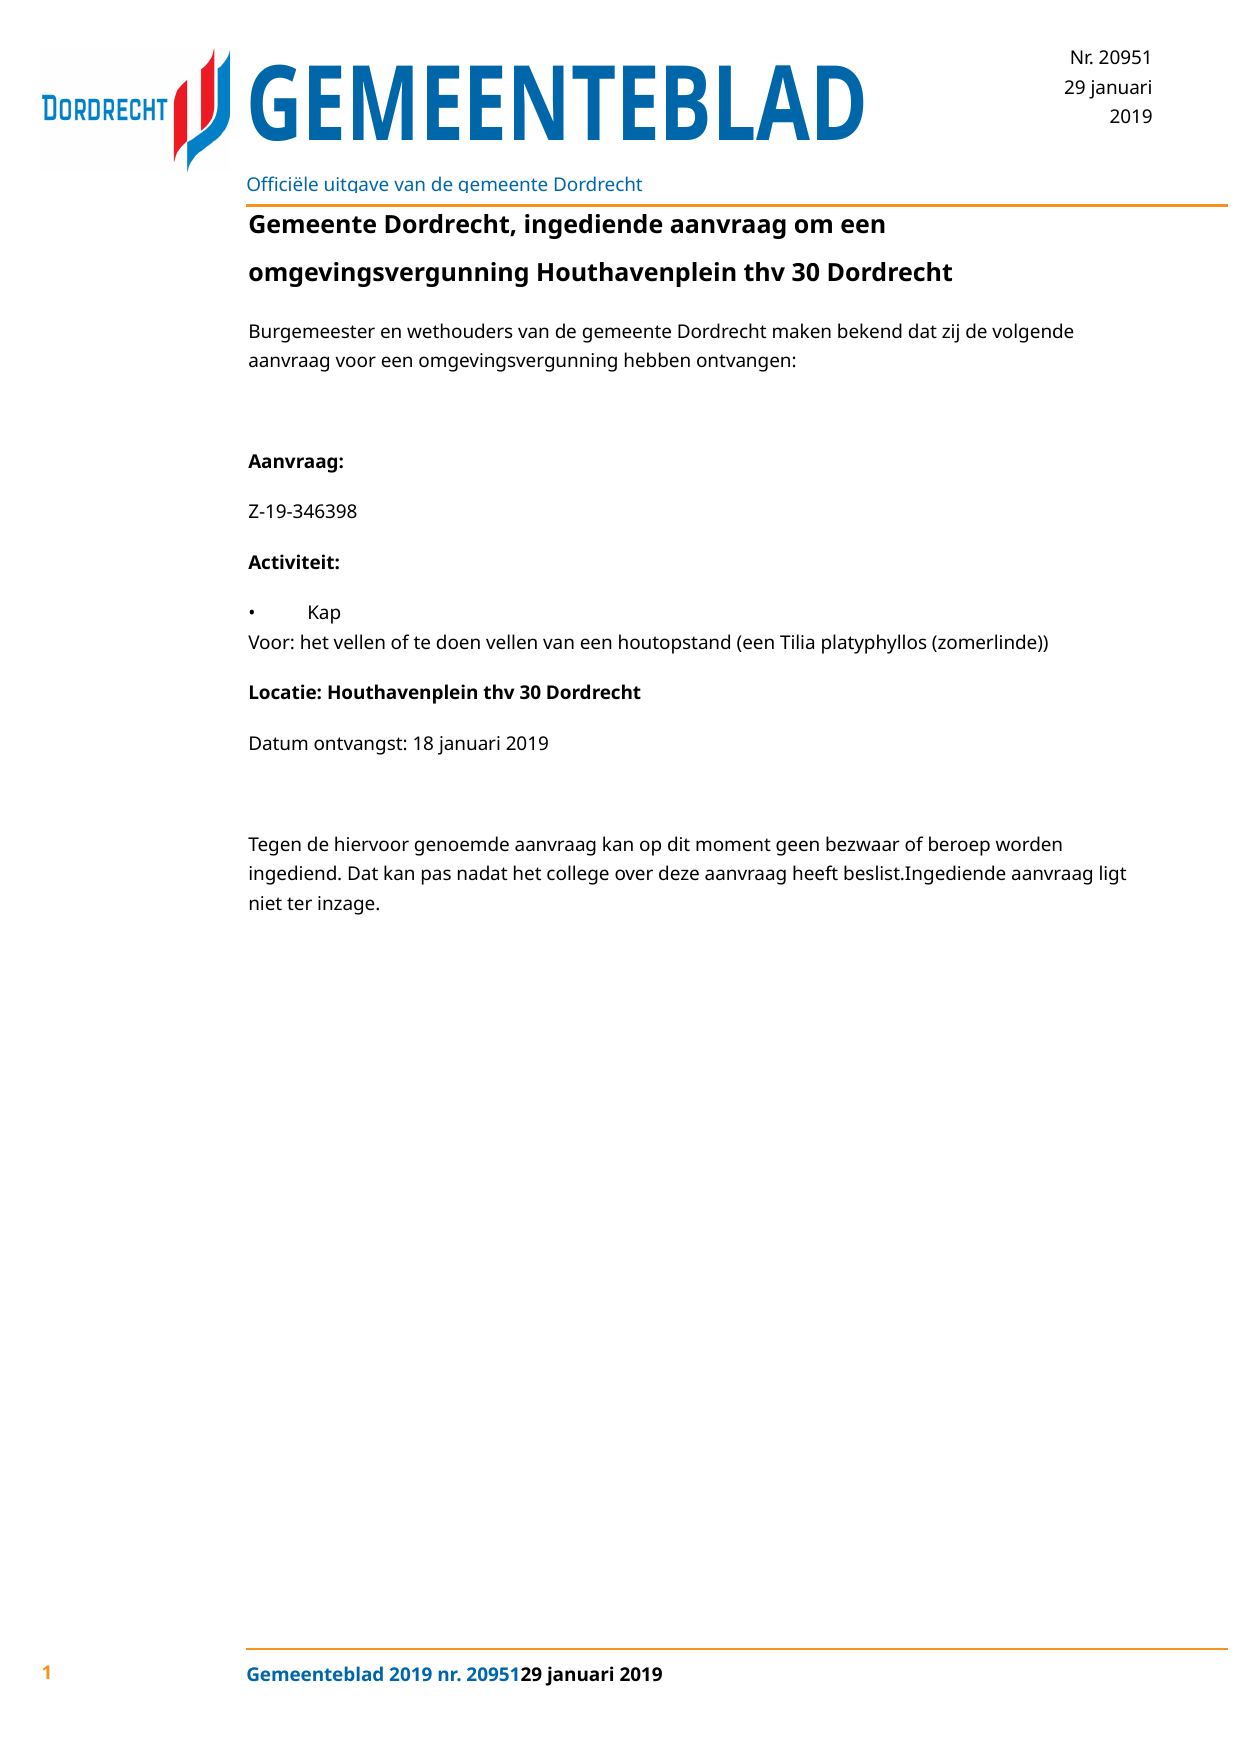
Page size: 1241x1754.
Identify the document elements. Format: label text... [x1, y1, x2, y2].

picture [41, 47, 231, 172]
text Z-19-346398 [248, 499, 1152, 524]
text Voor: het vellen of te doen vellen van een houtopstand (een Tilia platyphyllos (zomerlinde)) [248, 629, 1152, 655]
list Kap [248, 599, 1152, 625]
text Activiteit: [248, 549, 1152, 575]
text Datum ontvangst: 18 januari 2019 [248, 730, 1152, 756]
text Locatie: Houthavenplein thv 30 Dordrecht [248, 679, 1152, 705]
text Tegen de hiervoor genoemde aanvraag kan op dit moment geen bezwaar of beroep worden ingediend. Dat kan pas nadat het college over deze aanvraag heeft beslist.Ingediende aanvraag ligt niet ter inzage. [248, 831, 1152, 916]
text Aanvraag: [248, 448, 1152, 474]
text Burgemeester en wethouders van de gemeente Dordrecht maken bekend dat zij de volgende aanvraag voor een omgevingsvergunning hebben ontvangen: [248, 318, 1152, 373]
text Gemeente Dordrecht, ingediende aanvraag om een omgevingsvergunning Houthavenplein thv 30 Dordrecht [248, 207, 1152, 288]
